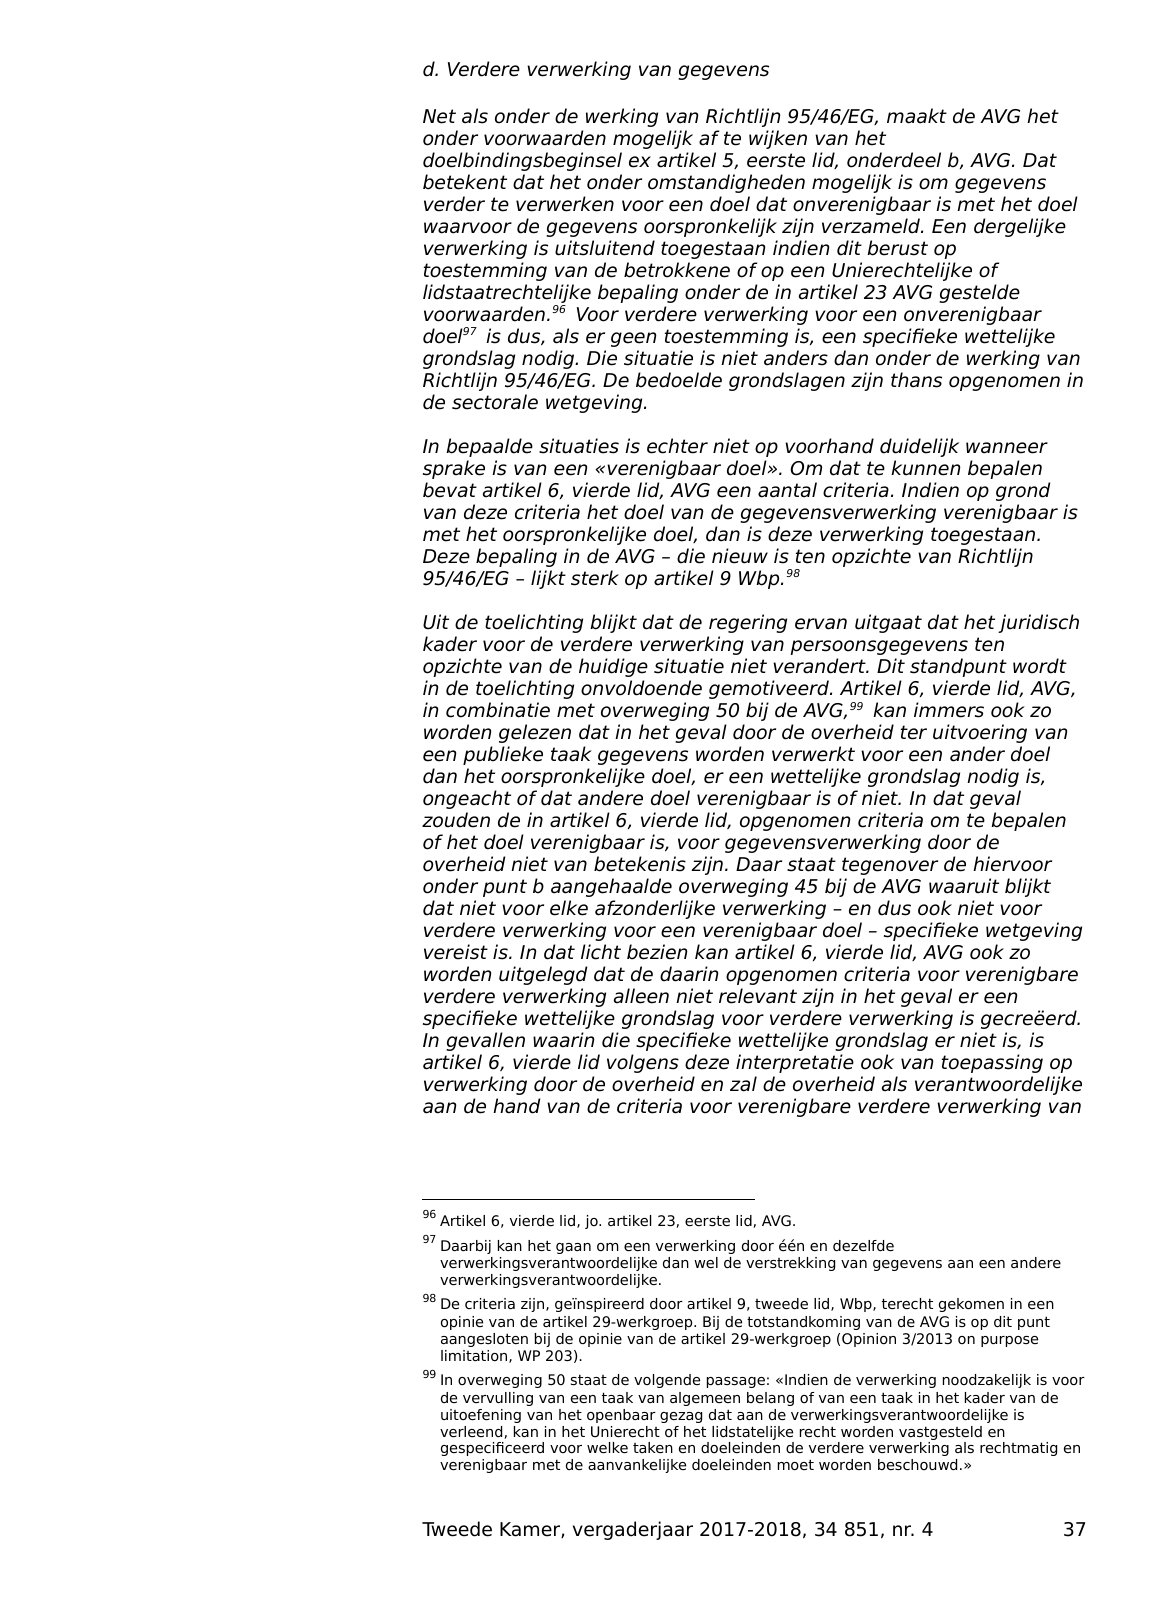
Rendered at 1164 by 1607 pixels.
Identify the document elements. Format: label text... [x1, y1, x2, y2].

text In bepaalde situaties is echter niet op voorhand duidelijk wanneer sprake is van een «verenigbaar doel». Om dat te kunnen bepalen bevat artikel 6, vierde lid, AVG een aantal criteria. Indien op grond van deze criteria het doel van de gegevensverwerking verenigbaar is met het oorspronkelijke doel, dan is deze verwerking toegestaan. Deze bepaling in de AVG – die nieuw is ten opzichte van Richtlijn 95/46/EG – lijkt sterk op artikel 9 Wbp. [422, 436, 1087, 590]
text Daarbij kan het gaan om een verwerking door één en dezelfde verwerkingsverantwoordelijke dan wel de verstrekking van gegevens aan een andere verwerkingsverantwoordelijke. [422, 1233, 1087, 1289]
text Uit de toelichting blijkt dat de regering ervan uitgaat dat het juridisch kader voor de verdere verwerking van persoonsgegevens ten opzichte van de huidige situatie niet verandert. Dit standpunt wordt in de toelichting onvoldoende gemotiveerd. Artikel 6, vierde lid, AVG, in combinatie met overweging 50 bij de AVG, kan immers ook zo worden gelezen dat in het geval door de overheid ter uitvoering van een publieke taak gegevens worden verwerkt voor een ander doel dan het oorspronkelijke doel, er een wettelijke grondslag nodig is, ongeacht of dat andere doel verenigbaar is of niet. In dat geval zouden de in artikel 6, vierde lid, opgenomen criteria om te bepalen of het doel verenigbaar is, voor gegevensverwerking door de overheid niet van betekenis zijn. Daar staat tegenover de hiervoor onder punt b aangehaalde overweging 45 bij de AVG waaruit blijkt dat niet voor elke afzonderlijke verwerking – en dus ook niet voor verdere verwerking voor een verenigbaar doel – specifieke wetgeving vereist is. In dat licht bezien kan artikel 6, vierde lid, AVG ook zo worden uitgelegd dat de daarin opgenomen criteria voor verenigbare verdere verwerking alleen niet relevant zijn in het geval er een specifieke wettelijke grondslag voor verdere verwerking is gecreëerd. In gevallen waarin die specifieke wettelijke grondslag er niet is, is artikel 6, vierde lid volgens deze interpretatie ook van toepassing op verwerking door de overheid en zal de overheid als verantwoordelijke aan de hand van de criteria voor verenigbare verdere verwerking van [422, 612, 1087, 1117]
text Artikel 6, vierde lid, jo. artikel 23, eerste lid, AVG. [422, 1208, 1087, 1231]
text Net als onder de werking van Richtlijn 95/46/EG, maakt de AVG het onder voorwaarden mogelijk af te wijken van het doelbindingsbeginsel ex artikel 5, eerste lid, onderdeel b, AVG. Dat betekent dat het onder omstandigheden mogelijk is om gegevens verder te verwerken voor een doel dat onverenigbaar is met het doel waarvoor de gegevens oorspronkelijk zijn verzameld. Een dergelijke verwerking is uitsluitend toegestaan indien dit berust op toestemming van de betrokkene of op een Unierechtelijke of lidstaatrechtelijke bepaling onder de in artikel 23 AVG gestelde voorwaarden. Voor verdere verwerking voor een onverenigbaar doel is dus, als er geen toestemming is, een specifieke wettelijke grondslag nodig. Die situatie is niet anders dan onder de werking van Richtlijn 95/46/EG. De bedoelde grondslagen zijn thans opgenomen in de sectorale wetgeving. [422, 106, 1087, 414]
text De criteria zijn, geïnspireerd door artikel 9, tweede lid, Wbp, terecht gekomen in een opinie van de artikel 29-werkgroep. Bij de totstandkoming van de AVG is op dit punt aangesloten bij de opinie van de artikel 29-werkgroep (Opinion 3/2013 on purpose limitation, WP 203). [422, 1292, 1087, 1365]
text In overweging 50 staat de volgende passage: «Indien de verwerking noodzakelijk is voor de vervulling van een taak van algemeen belang of van een taak in het kader van de uitoefening van het openbaar gezag dat aan de verwerkingsverantwoordelijke is verleend, kan in het Unierecht of het lidstatelijke recht worden vastgesteld en gespecificeerd voor welke taken en doeleinden de verdere verwerking als rechtmatig en verenigbaar met de aanvankelijke doeleinden moet worden beschouwd.» [422, 1368, 1087, 1474]
subtitle d. Verdere verwerking van gegevens [422, 59, 1087, 81]
